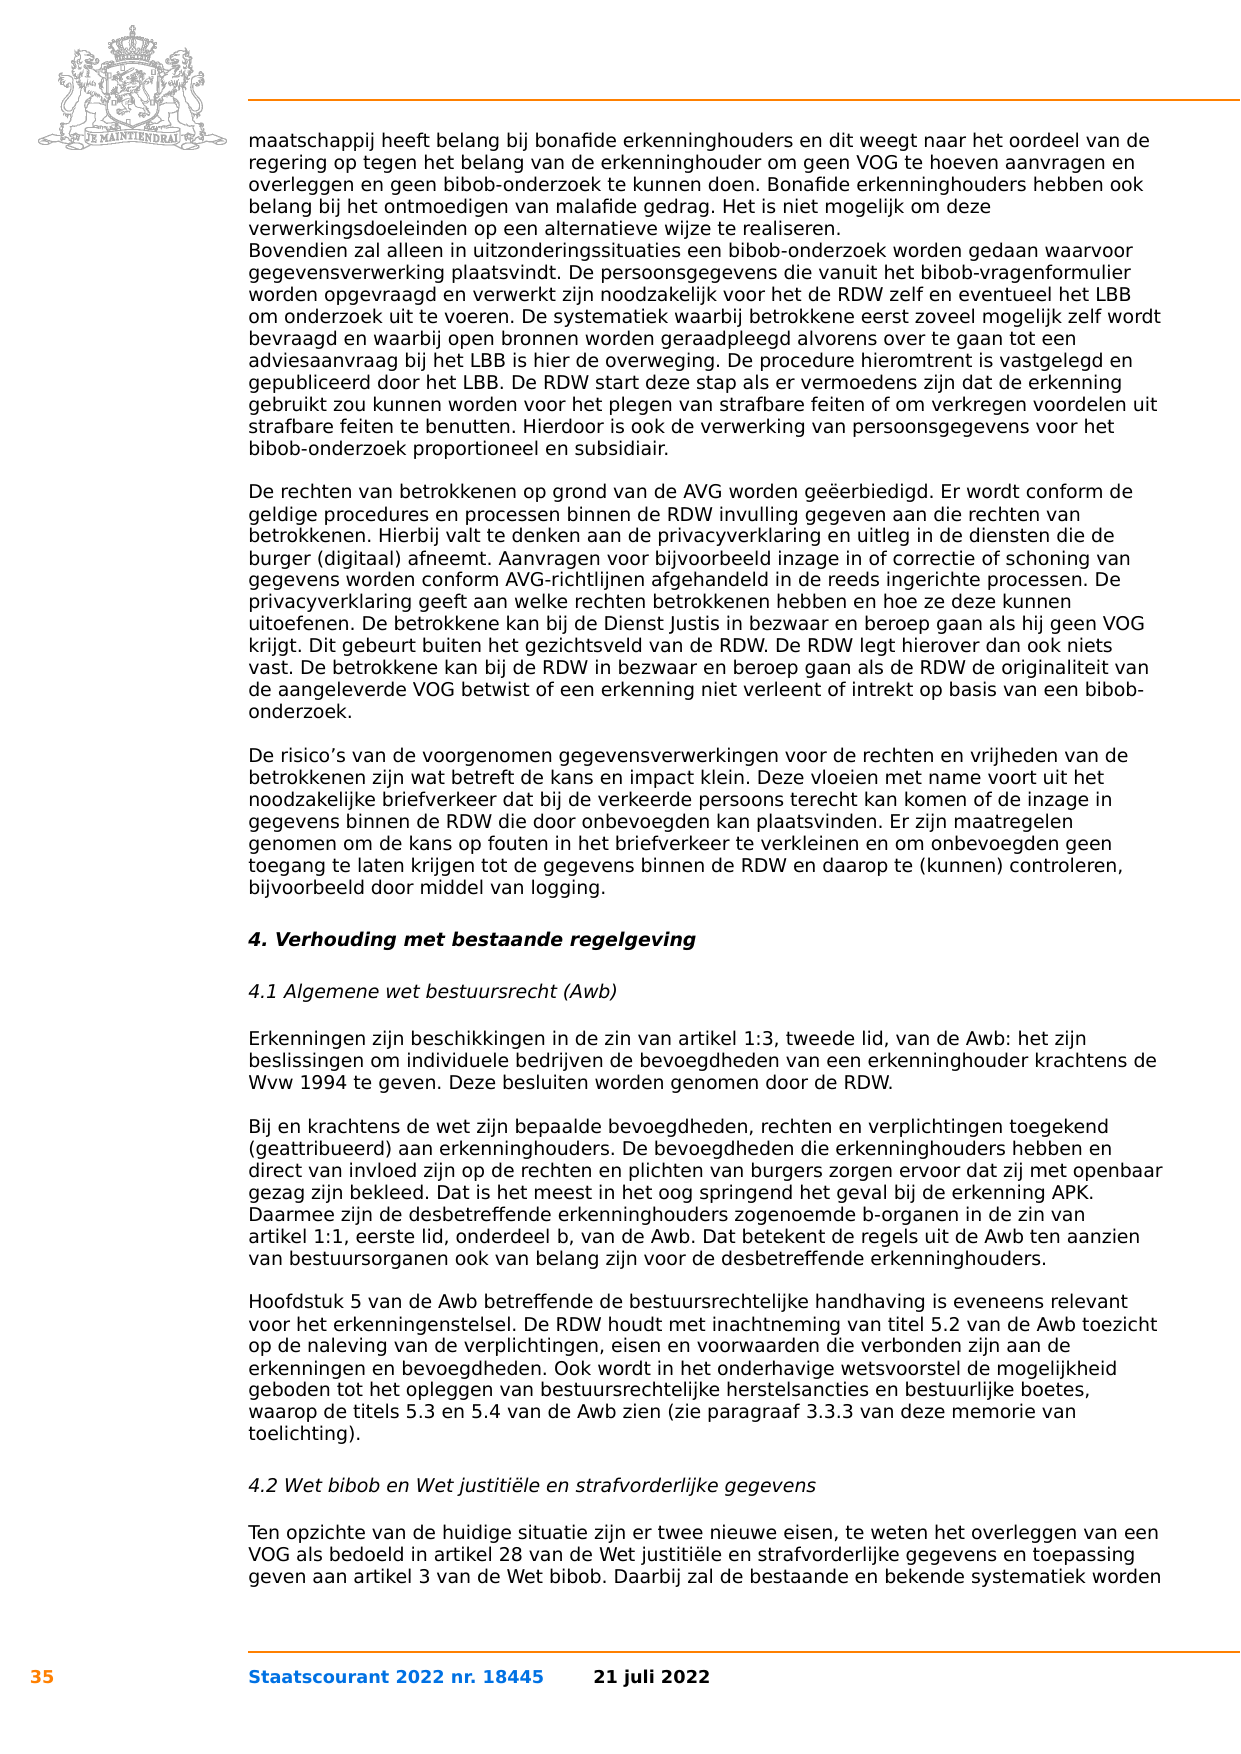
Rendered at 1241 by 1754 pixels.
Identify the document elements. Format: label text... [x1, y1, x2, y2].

text Ten opzichte van de huidige situatie zijn er twee nieuwe eisen, te weten het overleggen van een VOG als bedoeld in artikel 28 van de Wet justitiële en strafvorderlijke gegevens en toepassing geven aan artikel 3 van de Wet bibob. Daarbij zal de bestaande en bekende systematiek worden [248, 1522, 1163, 1588]
subtitle 4.2 Wet bibob en Wet justitiële en strafvorderlijke gegevens [248, 1475, 1163, 1497]
picture [38, 25, 227, 150]
text De risico’s van de voorgenomen gegevensverwerkingen voor de rechten en vrijheden van de betrokkenen zijn wat betreft de kans en impact klein. Deze vloeien met name voort uit het noodzakelijke briefverkeer dat bij de verkeerde persoons terecht kan komen of de inzage in gegevens binnen de RDW die door onbevoegden kan plaatsvinden. Er zijn maatregelen genomen om de kans op fouten in het briefverkeer te verkleinen en om onbevoegden geen toegang te laten krijgen tot de gegevens binnen de RDW en daarop te (kunnen) controleren, bijvoorbeeld door middel van logging. [248, 745, 1163, 899]
subtitle 4. Verhouding met bestaande regelgeving [248, 929, 1163, 951]
text Erkenningen zijn beschikkingen in de zin van artikel 1:3, tweede lid, van de Awb: het zijn beslissingen om individuele bedrijven de bevoegdheden van een erkenninghouder krachtens de Wvw 1994 te geven. Deze besluiten worden genomen door de RDW. [248, 1028, 1163, 1094]
subtitle 4.1 Algemene wet bestuursrecht (Awb) [248, 981, 1163, 1003]
text Bij en krachtens de wet zijn bepaalde bevoegdheden, rechten en verplichtingen toegekend (geattribueerd) aan erkenninghouders. De bevoegdheden die erkenninghouders hebben en direct van invloed zijn op de rechten en plichten van burgers zorgen ervoor dat zij met openbaar gezag zijn bekleed. Dat is het meest in het oog springend het geval bij de erkenning APK. Daarmee zijn de desbetreffende erkenninghouders zogenoemde b-organen in de zin van artikel 1:1, eerste lid, onderdeel b, van de Awb. Dat betekent de regels uit de Awb ten aanzien van bestuursorganen ook van belang zijn voor de desbetreffende erkenninghouders. [248, 1116, 1163, 1269]
text Hoofdstuk 5 van de Awb betreffende de bestuursrechtelijke handhaving is eveneens relevant voor het erkenningenstelsel. De RDW houdt met inachtneming van titel 5.2 van de Awb toezicht op de naleving van de verplichtingen, eisen en voorwaarden die verbonden zijn aan de erkenningen en bevoegdheden. Ook wordt in het onderhavige wetsvoorstel de mogelijkheid geboden tot het opleggen van bestuursrechtelijke herstelsancties en bestuurlijke boetes, waarop de titels 5.3 en 5.4 van de Awb zien (zie paragraaf 3.3.3 van deze memorie van toelichting). [248, 1291, 1163, 1445]
text maatschappij heeft belang bij bonafide erkenninghouders en dit weegt naar het oordeel van de regering op tegen het belang van de erkenninghouder om geen VOG te hoeven aanvragen en overleggen en geen bibob-onderzoek te kunnen doen. Bonafide erkenninghouders hebben ook belang bij het ontmoedigen van malafide gedrag. Het is niet mogelijk om deze verwerkingsdoeleinden op een alternatieve wijze te realiseren. [248, 130, 1163, 240]
text Bovendien zal alleen in uitzonderingssituaties een bibob-onderzoek worden gedaan waarvoor gegevensverwerking plaatsvindt. De persoonsgegevens die vanuit het bibob-vragenformulier worden opgevraagd en verwerkt zijn noodzakelijk voor het de RDW zelf en eventueel het LBB om onderzoek uit te voeren. De systematiek waarbij betrokkene eerst zoveel mogelijk zelf wordt bevraagd en waarbij open bronnen worden geraadpleegd alvorens over te gaan tot een adviesaanvraag bij het LBB is hier de overweging. De procedure hieromtrent is vastgelegd en gepubliceerd door het LBB. De RDW start deze stap als er vermoedens zijn dat de erkenning gebruikt zou kunnen worden voor het plegen van strafbare feiten of om verkregen voordelen uit strafbare feiten te benutten. Hierdoor is ook de verwerking van persoonsgegevens voor het bibob-onderzoek proportioneel en subsidiair. [248, 240, 1163, 459]
text De rechten van betrokkenen op grond van de AVG worden geëerbiedigd. Er wordt conform de geldige procedures en processen binnen de RDW invulling gegeven aan die rechten van betrokkenen. Hierbij valt te denken aan de privacyverklaring en uitleg in de diensten die de burger (digitaal) afneemt. Aanvragen voor bijvoorbeeld inzage in of correctie of schoning van gegevens worden conform AVG-richtlijnen afgehandeld in de reeds ingerichte processen. De privacyverklaring geeft aan welke rechten betrokkenen hebben en hoe ze deze kunnen uitoefenen. De betrokkene kan bij de Dienst Justis in bezwaar en beroep gaan als hij geen VOG krijgt. Dit gebeurt buiten het gezichtsveld van de RDW. De RDW legt hierover dan ook niets vast. De betrokkene kan bij de RDW in bezwaar en beroep gaan als de RDW de originaliteit van de aangeleverde VOG betwist of een erkenning niet verleent of intrekt op basis van een bibob-onderzoek. [248, 481, 1163, 723]
